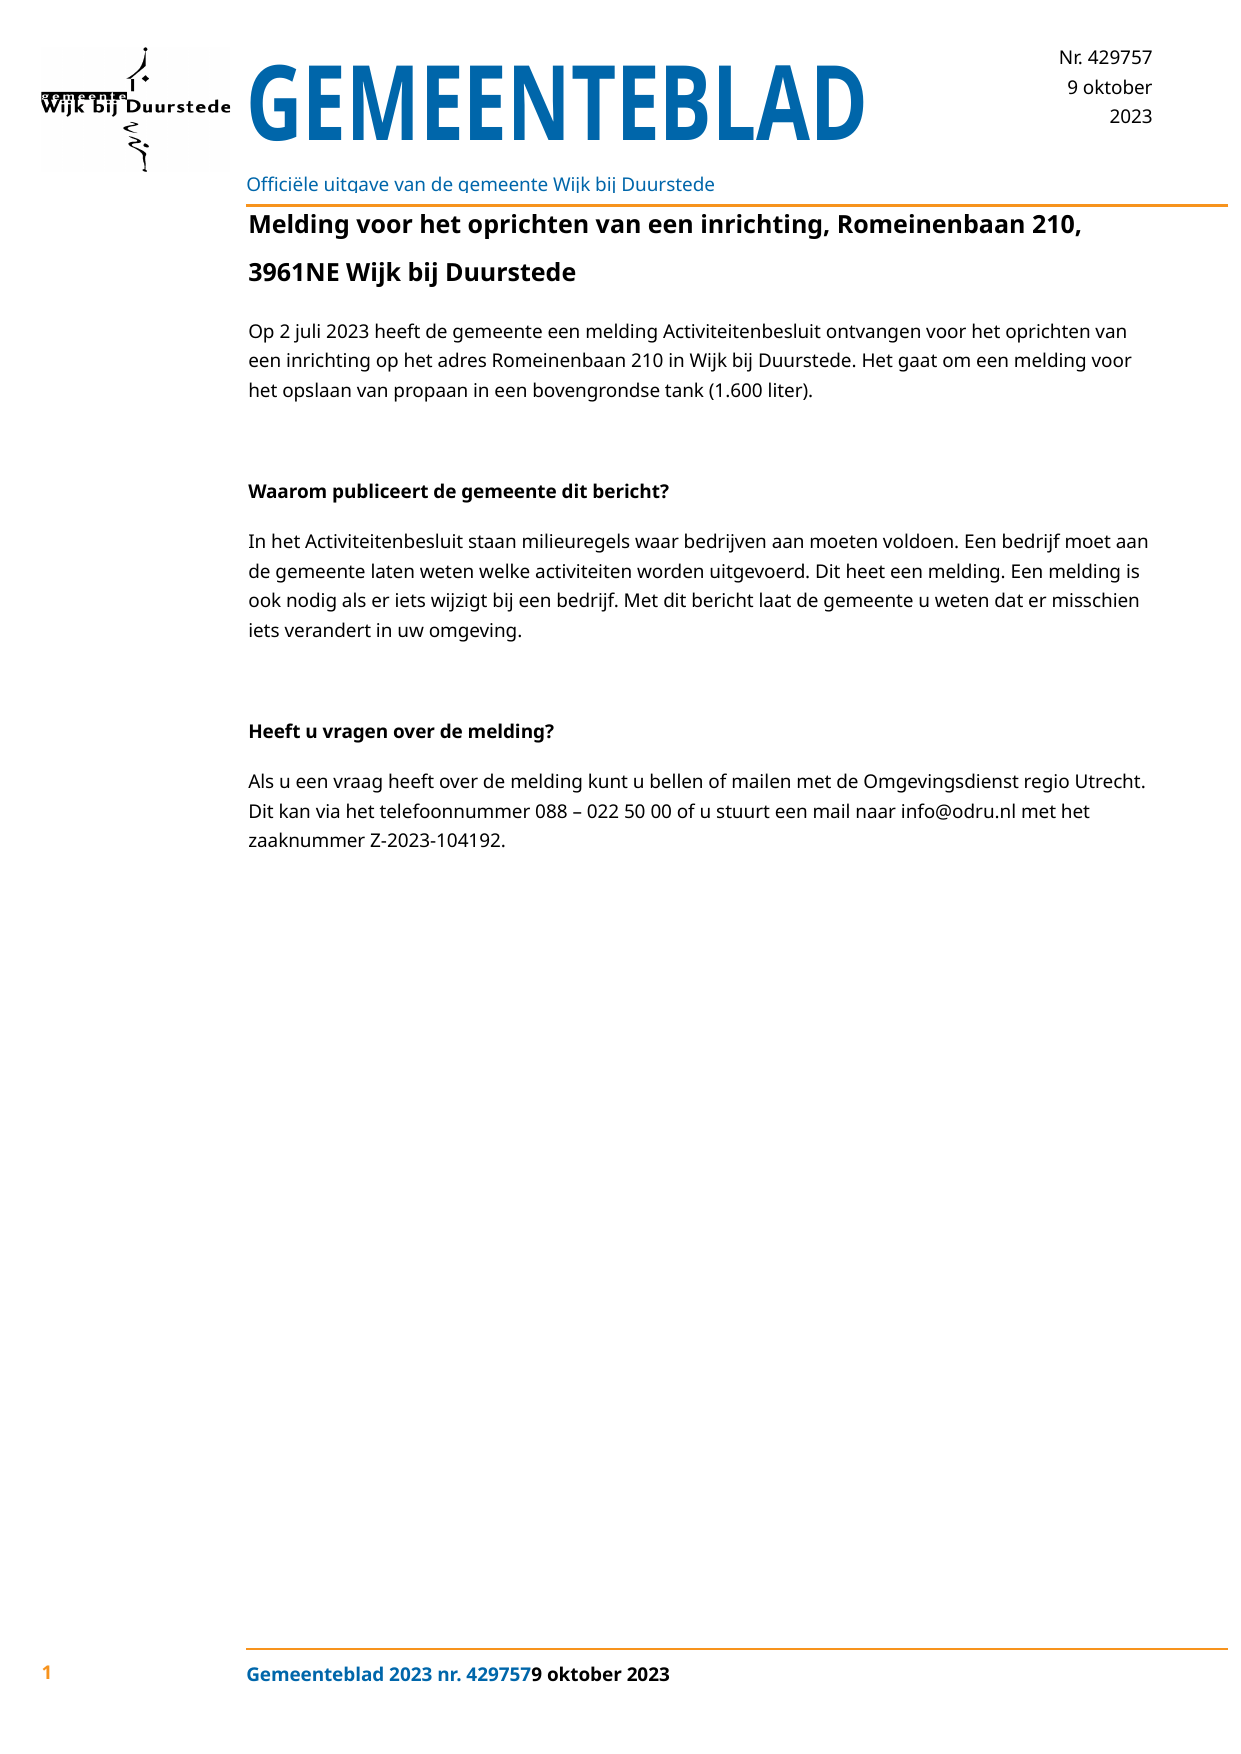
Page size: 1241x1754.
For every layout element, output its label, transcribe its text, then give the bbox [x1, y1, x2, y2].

text Heeft u vragen over de melding? [248, 718, 1152, 744]
picture [41, 47, 231, 172]
text In het Activiteitenbesluit staan milieuregels waar bedrijven aan moeten voldoen. Een bedrijf moet aan de gemeente laten weten welke activiteiten worden uitgevoerd. Dit heet een melding. Een melding is ook nodig als er iets wijzigt bij een bedrijf. Met dit bericht laat de gemeente u weten dat er misschien iets verandert in uw omgeving. [248, 528, 1152, 643]
text Waarom publiceert de gemeente dit bericht? [248, 478, 1152, 504]
text Op 2 juli 2023 heeft de gemeente een melding Activiteitenbesluit ontvangen voor het oprichten van een inrichting op het adres Romeinenbaan 210 in Wijk bij Duurstede. Het gaat om een melding voor het opslaan van propaan in een bovengrondse tank (1.600 liter). [248, 318, 1152, 403]
text Melding voor het oprichten van een inrichting, Romeinenbaan 210, 3961NE Wijk bij Duurstede [248, 207, 1152, 288]
text Als u een vraag heeft over de melding kunt u bellen of mailen met de Omgevingsdienst regio Utrecht. Dit kan via het telefoonnummer 088 – 022 50 00 of u stuurt een mail naar info@odru.nl met het zaaknummer Z-2023-104192. [248, 768, 1152, 853]
